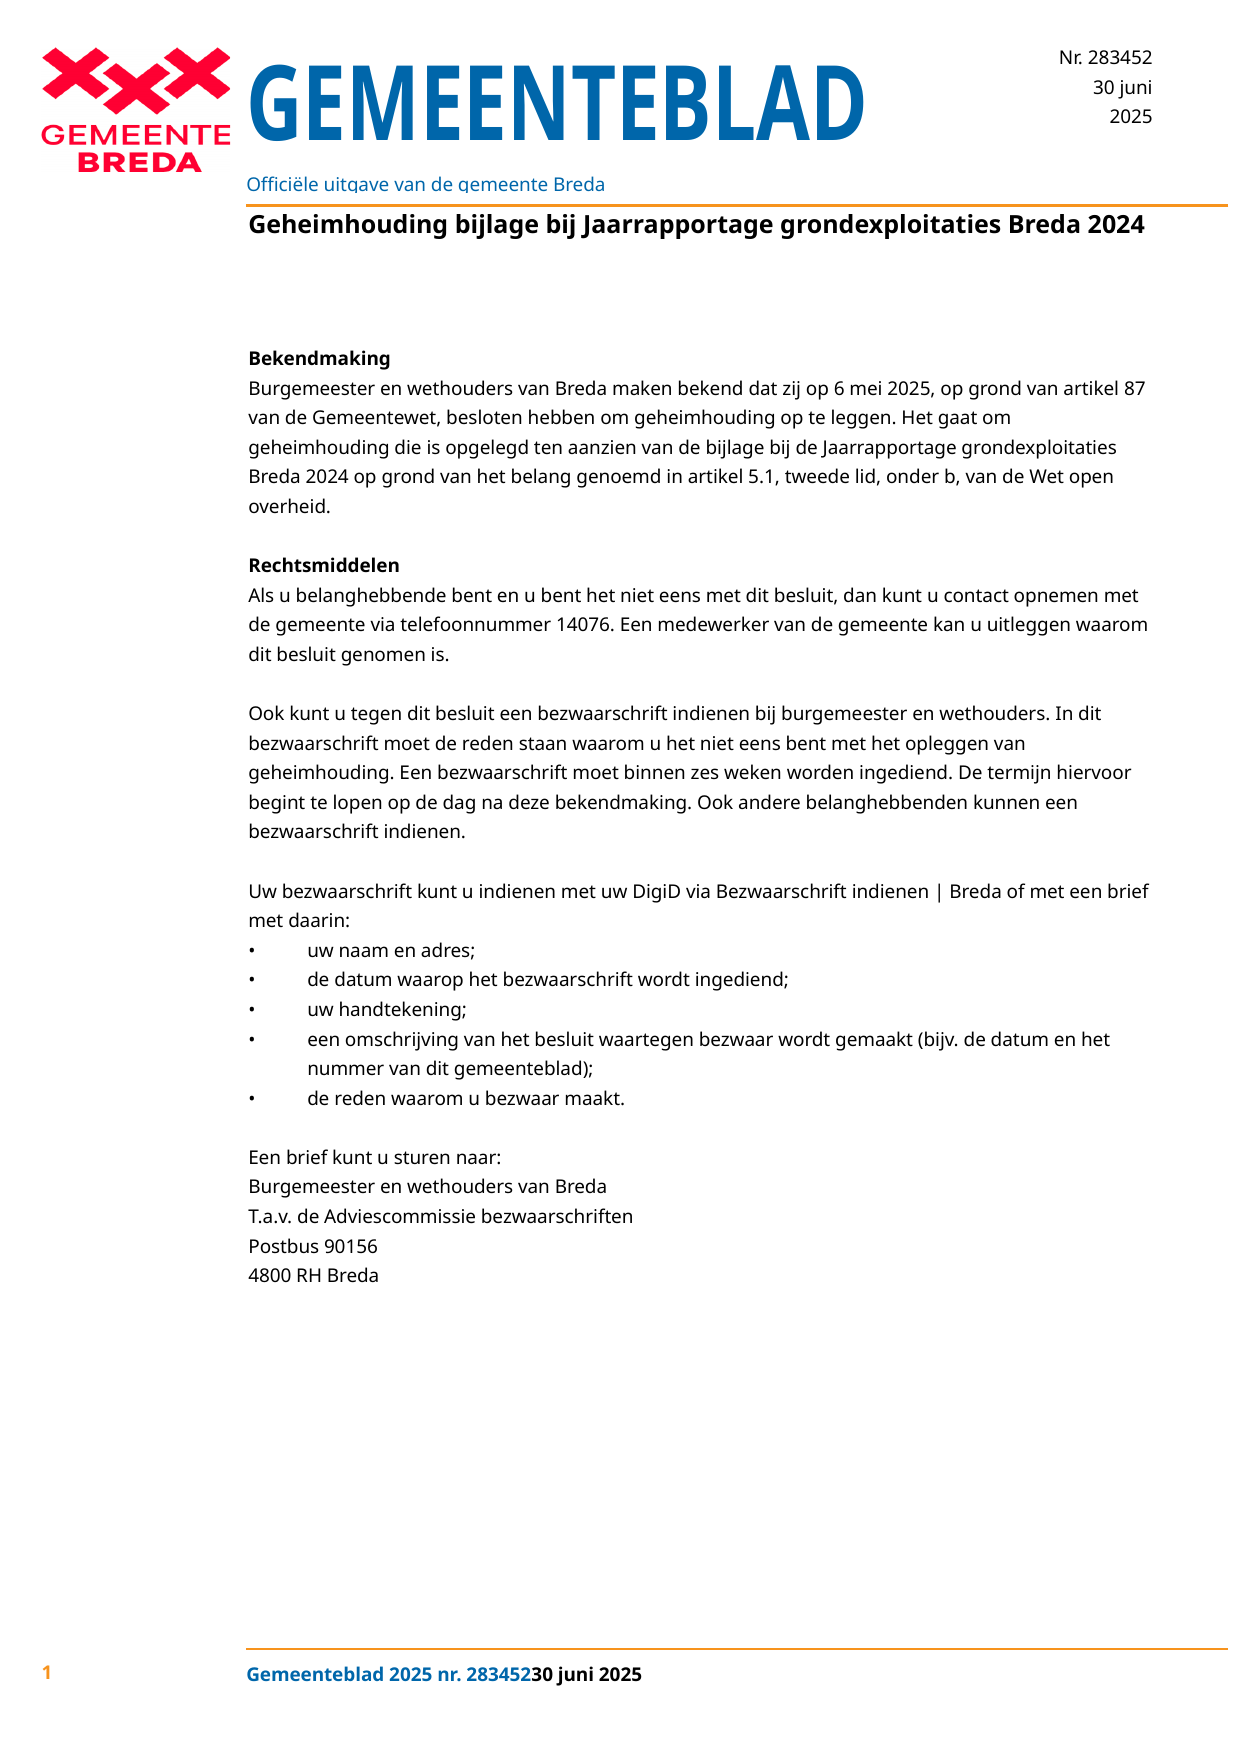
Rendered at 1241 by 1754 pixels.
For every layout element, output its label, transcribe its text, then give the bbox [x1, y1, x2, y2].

text Een brief kunt u sturen naar: [248, 1144, 1152, 1170]
list uw handtekening; [248, 996, 1152, 1022]
text Burgemeester en wethouders van Breda [248, 1174, 1152, 1199]
list een omschrijving van het besluit waartegen bezwaar wordt gemaakt (bijv. de datum en het nummer van dit gemeenteblad); [248, 1026, 1152, 1081]
text T.a.v. de Adviescommissie bezwaarschriften [248, 1203, 1152, 1229]
list de reden waarom u bezwaar maakt. [248, 1085, 1152, 1111]
text Geheimhouding bijlage bij Jaarrapportage grondexploitaties Breda 2024 [248, 207, 1152, 241]
text Rechtsmiddelen [248, 552, 1152, 578]
text Ook kunt u tegen dit besluit een bezwaarschrift indienen bij burgemeester en wethouders. In dit bezwaarschrift moet de reden staan waarom u het niet eens bent met het opleggen van geheimhouding. Een bezwaarschrift moet binnen zes weken worden ingediend. De termijn hiervoor begint te lopen op de dag na deze bekendmaking. Ook andere belanghebbenden kunnen een bezwaarschrift indienen. [248, 700, 1152, 844]
text Postbus 90156 [248, 1233, 1152, 1258]
text Burgemeester en wethouders van Breda maken bekend dat zij op 6 mei 2025, op grond van artikel 87 van de Gemeentewet, besloten hebben om geheimhouding op te leggen. Het gaat om geheimhouding die is opgelegd ten aanzien van de bijlage bij de Jaarrapportage grondexploitaties Breda 2024 op grond van het belang genoemd in artikel 5.1, tweede lid, onder b, van de Wet open overheid. [248, 375, 1152, 519]
text Als u belanghebbende bent en u bent het niet eens met dit besluit, dan kunt u contact opnemen met de gemeente via telefoonnummer 14076. Een medewerker van de gemeente kan u uitleggen waarom dit besluit genomen is. [248, 582, 1152, 667]
list de datum waarop het bezwaarschrift wordt ingediend; [248, 967, 1152, 992]
text 4800 RH Breda [248, 1262, 1152, 1288]
text Uw bezwaarschrift kunt u indienen met uw DigiD via Bezwaarschrift indienen | Breda of met een brief met daarin: [248, 878, 1152, 933]
text Bekendmaking [248, 345, 1152, 371]
picture [41, 47, 231, 172]
list uw naam en adres; [248, 937, 1152, 963]
